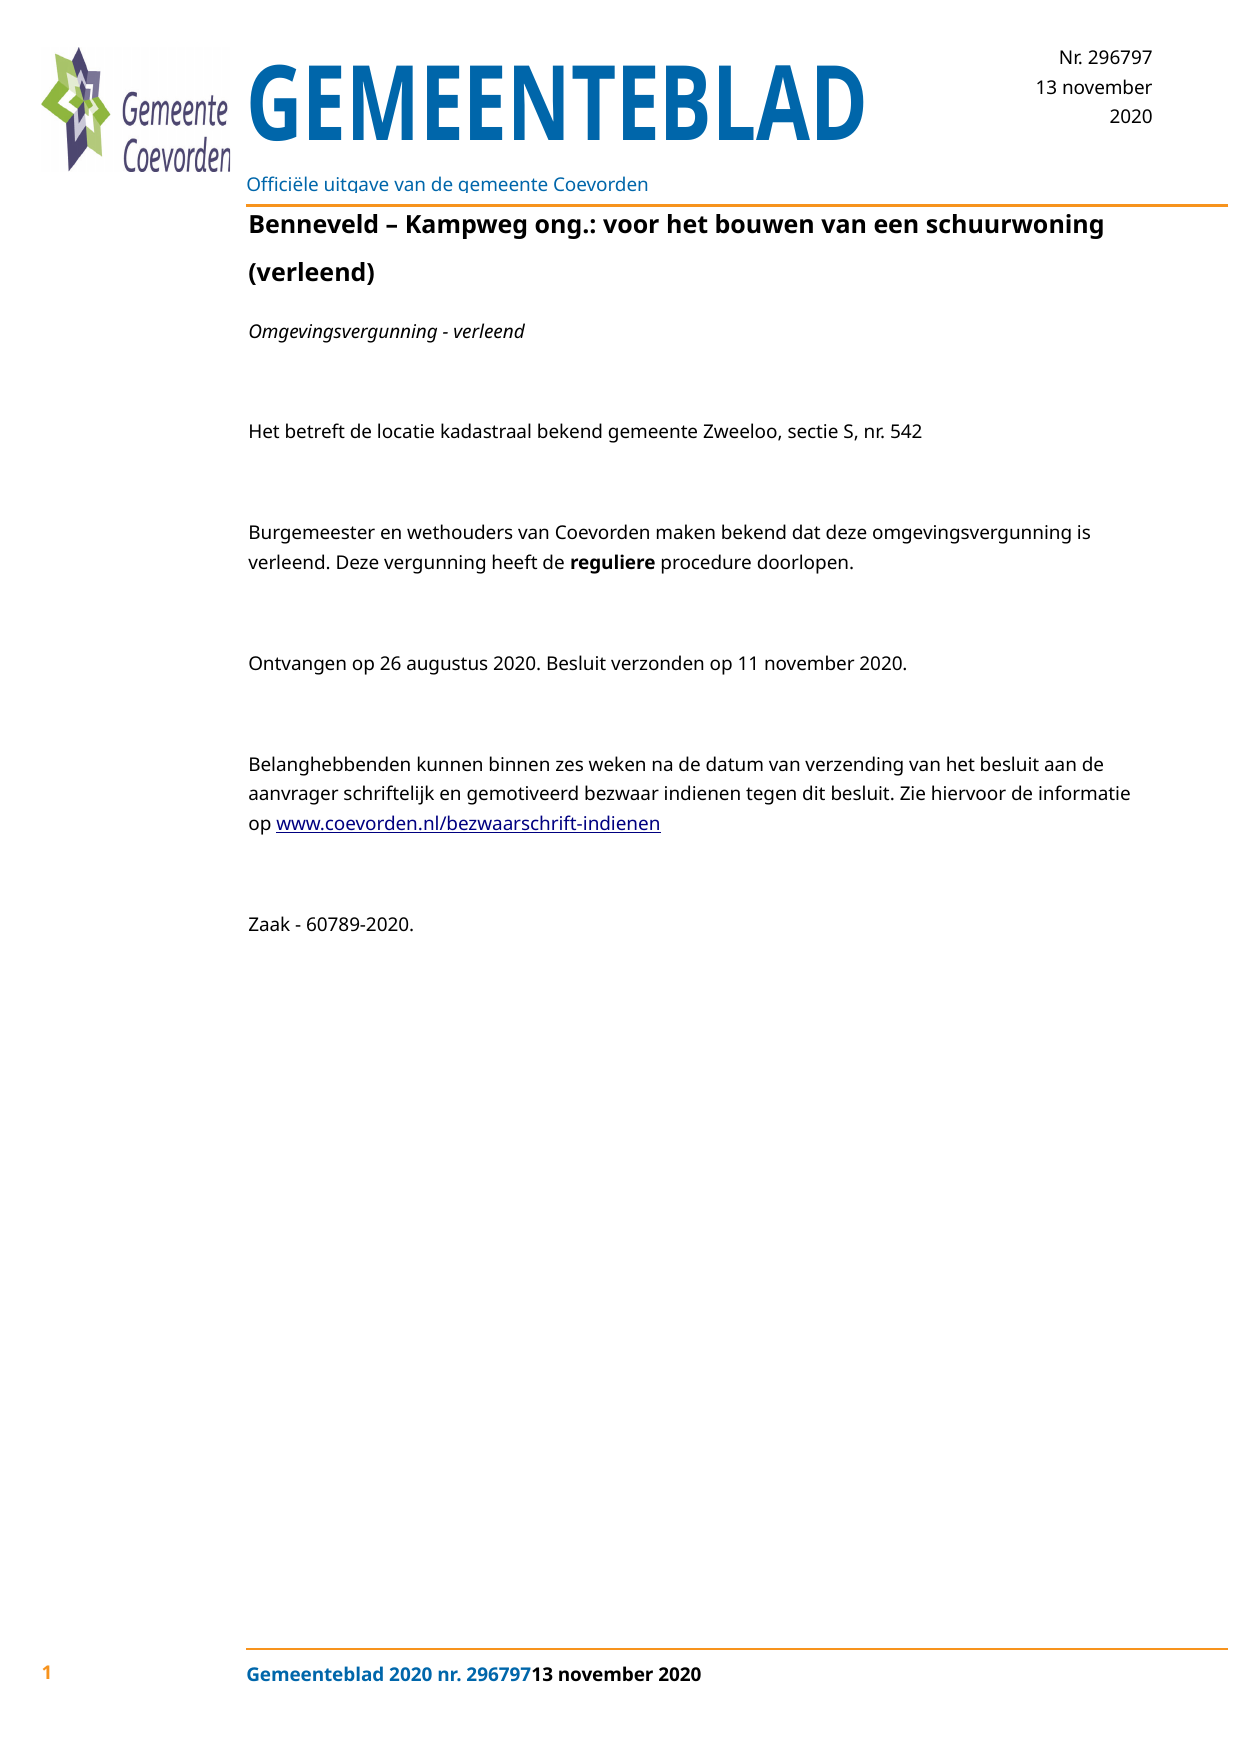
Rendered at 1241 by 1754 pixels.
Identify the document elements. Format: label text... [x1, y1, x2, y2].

picture [41, 47, 231, 172]
text Zaak - 60789-2020. [248, 911, 1152, 937]
text Belanghebbenden kunnen binnen zes weken na de datum van verzending van het besluit aan de aanvrager schriftelijk en gemotiveerd bezwaar indienen tegen dit besluit. Zie hiervoor de informatie op www.coevorden.nl/bezwaarschrift-indienen [248, 751, 1152, 836]
text Omgevingsvergunning - verleend [248, 318, 1152, 344]
text Benneveld – Kampweg ong.: voor het bouwen van een schuurwoning (verleend) [248, 207, 1152, 288]
text Burgemeester en wethouders van Coevorden maken bekend dat deze omgevingsvergunning is verleend. Deze vergunning heeft de reguliere procedure doorlopen. [248, 519, 1152, 575]
text Ontvangen op 26 augustus 2020. Besluit verzonden op 11 november 2020. [248, 650, 1152, 676]
text Het betreft de locatie kadastraal bekend gemeente Zweeloo, sectie S, nr. 542 [248, 419, 1152, 444]
